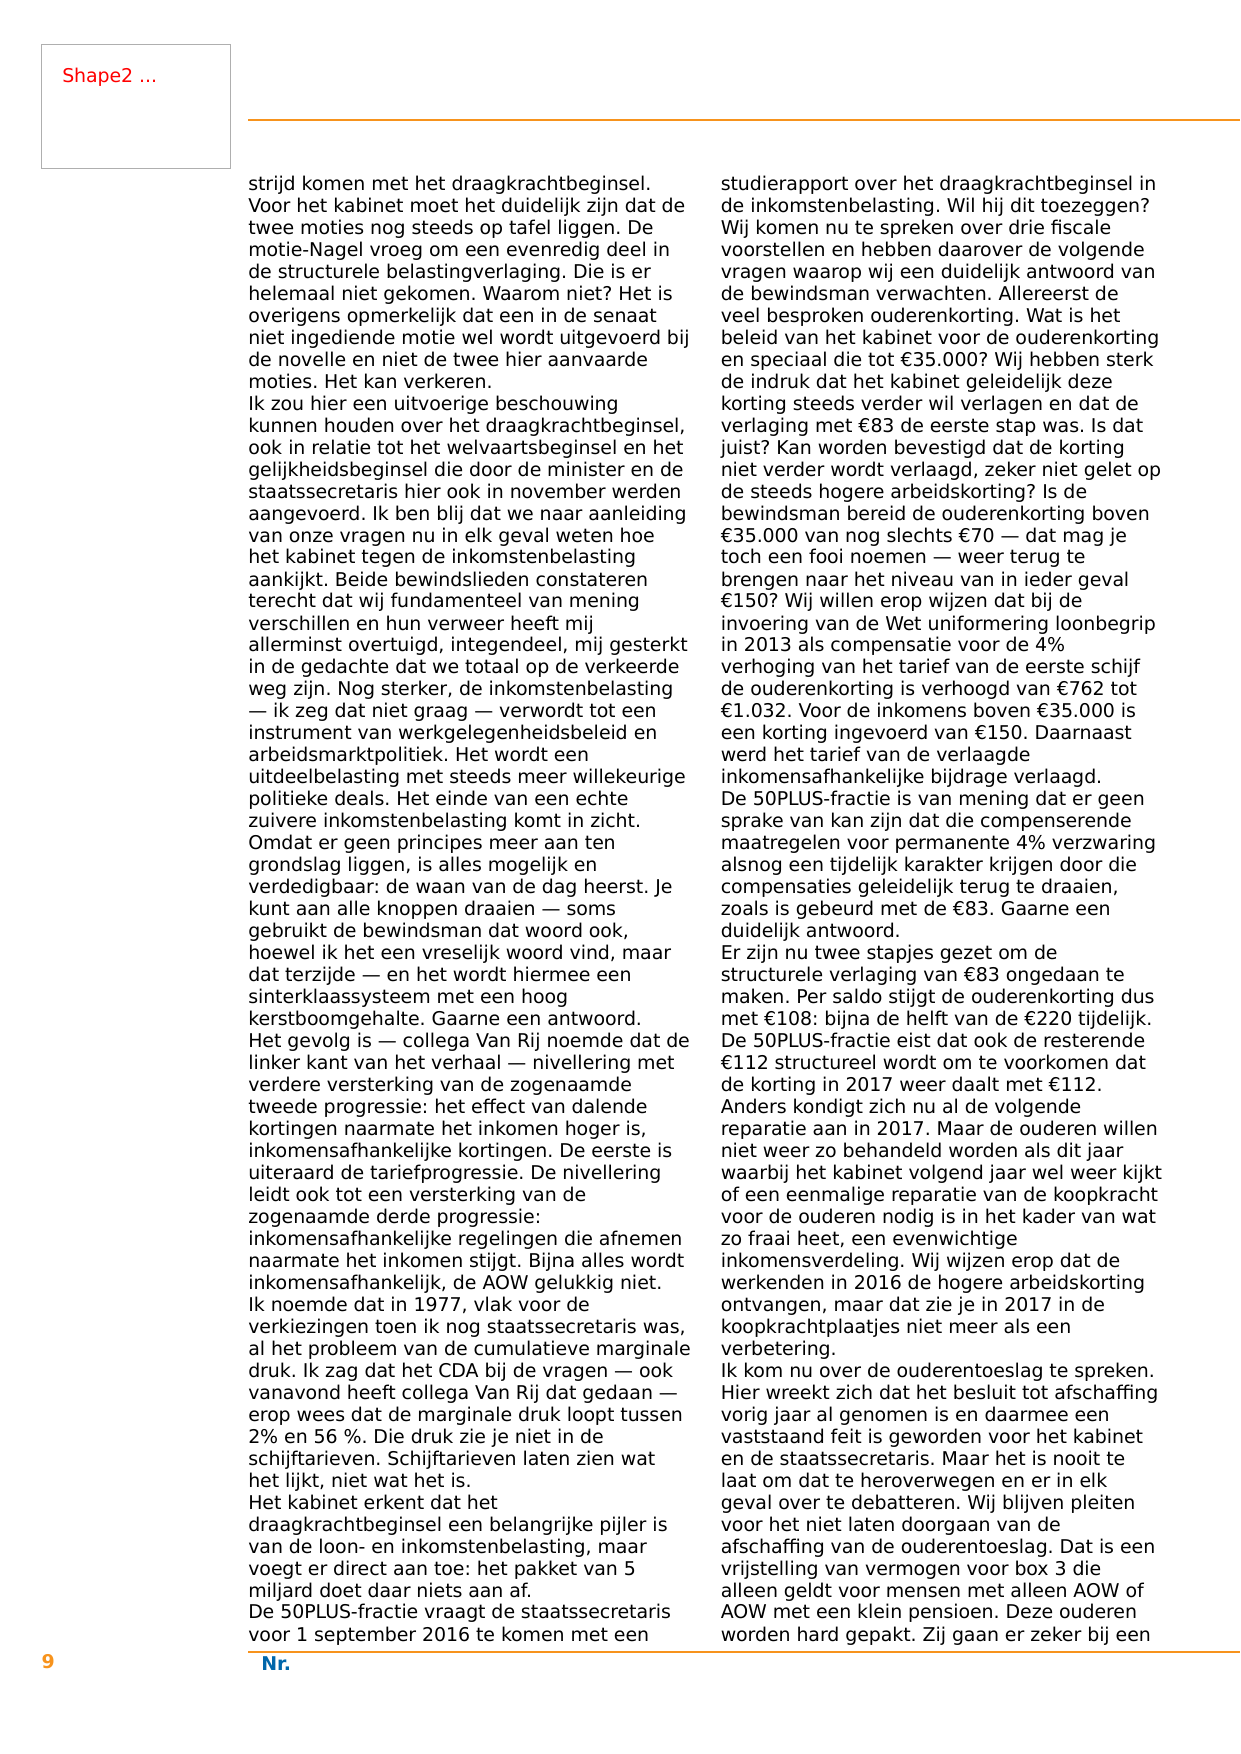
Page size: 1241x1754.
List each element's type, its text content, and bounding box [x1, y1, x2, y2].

text Ik zou hier een uitvoerige beschouwing kunnen houden over het draagkrachtbeginsel, ook in relatie tot het welvaartsbeginsel en het gelijkheidsbeginsel die door de minister en de staatssecretaris hier ook in november werden aangevoerd. Ik ben blij dat we naar aanleiding van onze vragen nu in elk geval weten hoe het kabinet tegen de inkomstenbelasting aankijkt. Beide bewindslieden constateren terecht dat wij fundamenteel van mening verschillen en hun verweer heeft mij allerminst overtuigd, integendeel, mij gesterkt in de gedachte dat we totaal op de verkeerde weg zijn. Nog sterker, de inkomstenbelasting — ik zeg dat niet graag — verwordt tot een instrument van werkgelegenheidsbeleid en arbeidsmarktpolitiek. Het wordt een uitdeelbelasting met steeds meer willekeurige politieke deals. Het einde van een echte zuivere inkomstenbelasting komt in zicht. Omdat er geen principes meer aan ten grondslag liggen, is alles mogelijk en verdedigbaar: de waan van de dag heerst. Je kunt aan alle knoppen draaien — soms gebruikt de bewindsman dat woord ook, hoewel ik het een vreselijk woord vind, maar dat terzijde — en het wordt hiermee een sinterklaassysteem met een hoog kerstboomgehalte. Gaarne een antwoord. [248, 393, 691, 1030]
text De 50PLUS-fractie is van mening dat er geen sprake van kan zijn dat die compenserende maatregelen voor permanente 4% verzwaring alsnog een tijdelijk karakter krijgen door die compensaties geleidelijk terug te draaien, zoals is gebeurd met de €83. Gaarne een duidelijk antwoord. [721, 788, 1163, 942]
text Wij komen nu te spreken over drie fiscale voorstellen en hebben daarover de volgende vragen waarop wij een duidelijk antwoord van de bewindsman verwachten. Allereerst de veel besproken ouderenkorting. Wat is het beleid van het kabinet voor de ouderenkorting en speciaal die tot €35.000? Wij hebben sterk de indruk dat het kabinet geleidelijk deze korting steeds verder wil verlagen en dat de verlaging met €83 de eerste stap was. Is dat juist? Kan worden bevestigd dat de korting niet verder wordt verlaagd, zeker niet gelet op de steeds hogere arbeidskorting? Is de bewindsman bereid de ouderenkorting boven €35.000 van nog slechts €70 — dat mag je toch een fooi noemen — weer terug te brengen naar het niveau van in ieder geval €150? Wij willen erop wijzen dat bij de invoering van de Wet uniformering loonbegrip in 2013 als compensatie voor de 4% verhoging van het tarief van de eerste schijf de ouderenkorting is verhoogd van €762 tot €1.032. Voor de inkomens boven €35.000 is een korting ingevoerd van €150. Daarnaast werd het tarief van de verlaagde inkomensafhankelijke bijdrage verlaagd. [721, 217, 1163, 788]
text Het gevolg is — collega Van Rij noemde dat de linker kant van het verhaal — nivellering met verdere versterking van de zogenaamde tweede progressie: het effect van dalende kortingen naarmate het inkomen hoger is, inkomensafhankelijke kortingen. De eerste is uiteraard de tariefprogressie. De nivellering leidt ook tot een versterking van de zogenaamde derde progressie: inkomensafhankelijke regelingen die afnemen naarmate het inkomen stijgt. Bijna alles wordt inkomensafhankelijk, de AOW gelukkig niet. [248, 1030, 691, 1294]
text De 50PLUS-fractie vraagt de staatssecretaris voor 1 september 2016 te komen met een [248, 1601, 691, 1645]
text strijd komen met het draagkrachtbeginsel. [248, 173, 691, 195]
text Ik kom nu over de ouderentoeslag te spreken. Hier wreekt zich dat het besluit tot afschaffing vorig jaar al genomen is en daarmee een vaststaand feit is geworden voor het kabinet en de staatssecretaris. Maar het is nooit te laat om dat te heroverwegen en er in elk geval over te debatteren. Wij blijven pleiten voor het niet laten doorgaan van de afschaffing van de ouderentoeslag. Dat is een vrijstelling van vermogen voor box 3 die alleen geldt voor mensen met alleen AOW of AOW met een klein pensioen. Deze ouderen worden hard gepakt. Zij gaan er zeker bij een [721, 1360, 1163, 1645]
text studierapport over het draagkrachtbeginsel in de inkomstenbelasting. Wil hij dit toezeggen? [721, 173, 1163, 217]
text Ik noemde dat in 1977, vlak voor de verkiezingen toen ik nog staatssecretaris was, al het probleem van de cumulatieve marginale druk. Ik zag dat het CDA bij de vragen — ook vanavond heeft collega Van Rij dat gedaan — erop wees dat de marginale druk loopt tussen 2% en 56 %. Die druk zie je niet in de schijftarieven. Schijftarieven laten zien wat het lijkt, niet wat het is. [248, 1294, 691, 1492]
text Het kabinet erkent dat het draagkrachtbeginsel een belangrijke pijler is van de loon- en inkomstenbelasting, maar voegt er direct aan toe: het pakket van 5 miljard doet daar niets aan af. [248, 1492, 691, 1601]
text Voor het kabinet moet het duidelijk zijn dat de twee moties nog steeds op tafel liggen. De motie-Nagel vroeg om een evenredig deel in de structurele belastingverlaging. Die is er helemaal niet gekomen. Waarom niet? Het is overigens opmerkelijk dat een in de senaat niet ingediende motie wel wordt uitgevoerd bij de novelle en niet de twee hier aanvaarde moties. Het kan verkeren. [248, 195, 691, 393]
text Er zijn nu twee stapjes gezet om de structurele verlaging van €83 ongedaan te maken. Per saldo stijgt de ouderenkorting dus met €108: bijna de helft van de €220 tijdelijk. De 50PLUS-fractie eist dat ook de resterende €112 structureel wordt om te voorkomen dat de korting in 2017 weer daalt met €112. Anders kondigt zich nu al de volgende reparatie aan in 2017. Maar de ouderen willen niet weer zo behandeld worden als dit jaar waarbij het kabinet volgend jaar wel weer kijkt of een eenmalige reparatie van de koopkracht voor de ouderen nodig is in het kader van wat zo fraai heet, een evenwichtige inkomensverdeling. Wij wijzen erop dat de werkenden in 2016 de hogere arbeidskorting ontvangen, maar dat zie je in 2017 in de koopkrachtplaatjes niet meer als een verbetering. [721, 942, 1163, 1360]
